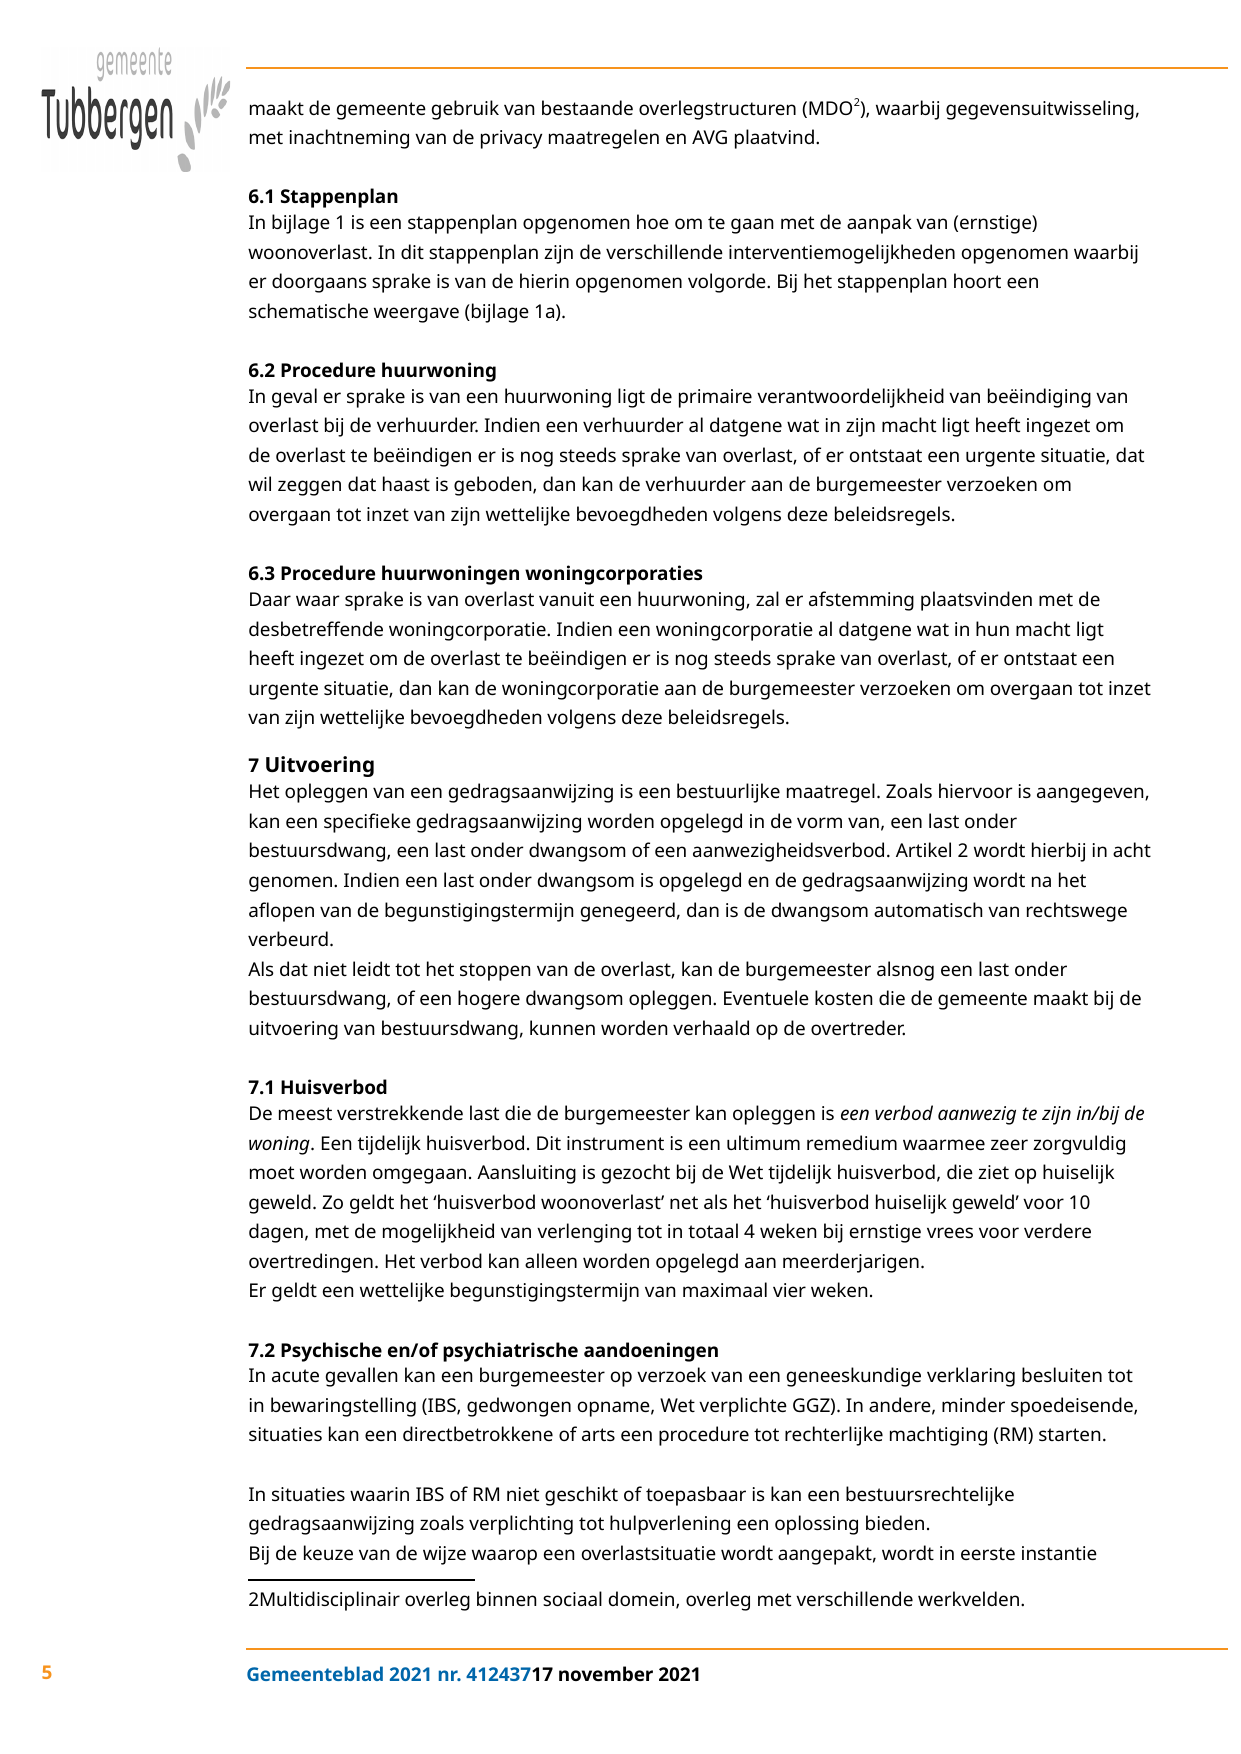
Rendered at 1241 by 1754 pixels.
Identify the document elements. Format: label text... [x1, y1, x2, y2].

text Als dat niet leidt tot het stoppen van de overlast, kan de burgemeester alsnog een last onder bestuursdwang, of een hogere dwangsom opleggen. Eventuele kosten die de gemeente maakt bij de uitvoering van bestuursdwang, kunnen worden verhaald op de overtreder. [248, 956, 1152, 1041]
text Het opleggen van een gedragsaanwijzing is een bestuurlijke maatregel. Zoals hiervoor is aangegeven, kan een specifieke gedragsaanwijzing worden opgelegd in de vorm van, een last onder bestuursdwang, een last onder dwangsom of een aanwezigheidsverbod. Artikel 2 wordt hierbij in acht genomen. Indien een last onder dwangsom is opgelegd en de gedragsaanwijzing wordt na het aflopen van de begunstigingstermijn genegeerd, dan is de dwangsom automatisch van rechtswege verbeurd. [248, 778, 1152, 952]
text Bij de keuze van de wijze waarop een overlastsituatie wordt aangepakt, wordt in eerste instantie [248, 1540, 1152, 1566]
text In situaties waarin IBS of RM niet geschikt of toepasbaar is kan een bestuursrechtelijke gedragsaanwijzing zoals verplichting tot hulpverlening een oplossing bieden. [248, 1481, 1152, 1536]
text Multidisciplinair overleg binnen sociaal domein, overleg met verschillende werkvelden. [248, 1586, 1152, 1612]
text In geval er sprake is van een huurwoning ligt de primaire verantwoordelijkheid van beëindiging van overlast bij de verhuurder. Indien een verhuurder al datgene wat in zijn macht ligt heeft ingezet om de overlast te beëindigen er is nog steeds sprake van overlast, of er ontstaat een urgente situatie, dat wil zeggen dat haast is geboden, dan kan de verhuurder aan de burgemeester verzoeken om overgaan tot inzet van zijn wettelijke bevoegdheden volgens deze beleidsregels. [248, 383, 1152, 527]
text maakt de gemeente gebruik van bestaande overlegstructuren (MDO), waarbij gegevensuitwisseling, met inachtneming van de privacy maatregelen en AVG plaatvind. [248, 95, 1152, 150]
text In bijlage 1 is een stappenplan opgenomen hoe om te gaan met de aanpak van (ernstige) woonoverlast. In dit stappenplan zijn de verschillende interventiemogelijkheden opgenomen waarbij er doorgaans sprake is van de hierin opgenomen volgorde. Bij het stappenplan hoort een schematische weergave (bijlage 1a). [248, 209, 1152, 324]
text Daar waar sprake is van overlast vanuit een huurwoning, zal er afstemming plaatsvinden met de desbetreffende woningcorporatie. Indien een woningcorporatie al datgene wat in hun macht ligt heeft ingezet om de overlast te beëindigen er is nog steeds sprake van overlast, of er ontstaat een urgente situatie, dan kan de woningcorporatie aan de burgemeester verzoeken om overgaan tot inzet van zijn wettelijke bevoegdheden volgens deze beleidsregels. [248, 586, 1152, 730]
text 7 Uitvoering [248, 750, 1152, 778]
text 7.1 Huisverbod [248, 1074, 1152, 1100]
text 6.2 Procedure huurwoning [248, 357, 1152, 383]
text In acute gevallen kan een burgemeester op verzoek van een geneeskundige verklaring besluiten tot in bewaringstelling (IBS, gedwongen opname, Wet verplichte GGZ). In andere, minder spoedeisende, situaties kan een directbetrokkene of arts een procedure tot rechterlijke machtiging (RM) starten. [248, 1362, 1152, 1447]
text De meest verstrekkende last die de burgemeester kan opleggen is een verbod aanwezig te zijn in/bij de woning. Een tijdelijk huisverbod. Dit instrument is een ultimum remedium waarmee zeer zorgvuldig moet worden omgegaan. Aansluiting is gezocht bij de Wet tijdelijk huisverbod, die ziet op huiselijk geweld. Zo geldt het ‘huisverbod woonoverlast’ net als het ‘huisverbod huiselijk geweld’ voor 10 dagen, met de mogelijkheid van verlenging tot in totaal 4 weken bij ernstige vrees voor verdere overtredingen. Het verbod kan alleen worden opgelegd aan meerderjarigen. [248, 1100, 1152, 1274]
text Er geldt een wettelijke begunstigingstermijn van maximaal vier weken. [248, 1278, 1152, 1303]
text 6.3 Procedure huurwoningen woningcorporaties [248, 560, 1152, 586]
text 6.1 Stappenplan [248, 183, 1152, 209]
picture [41, 47, 231, 172]
text 7.2 Psychische en/of psychiatrische aandoeningen [248, 1337, 1152, 1362]
